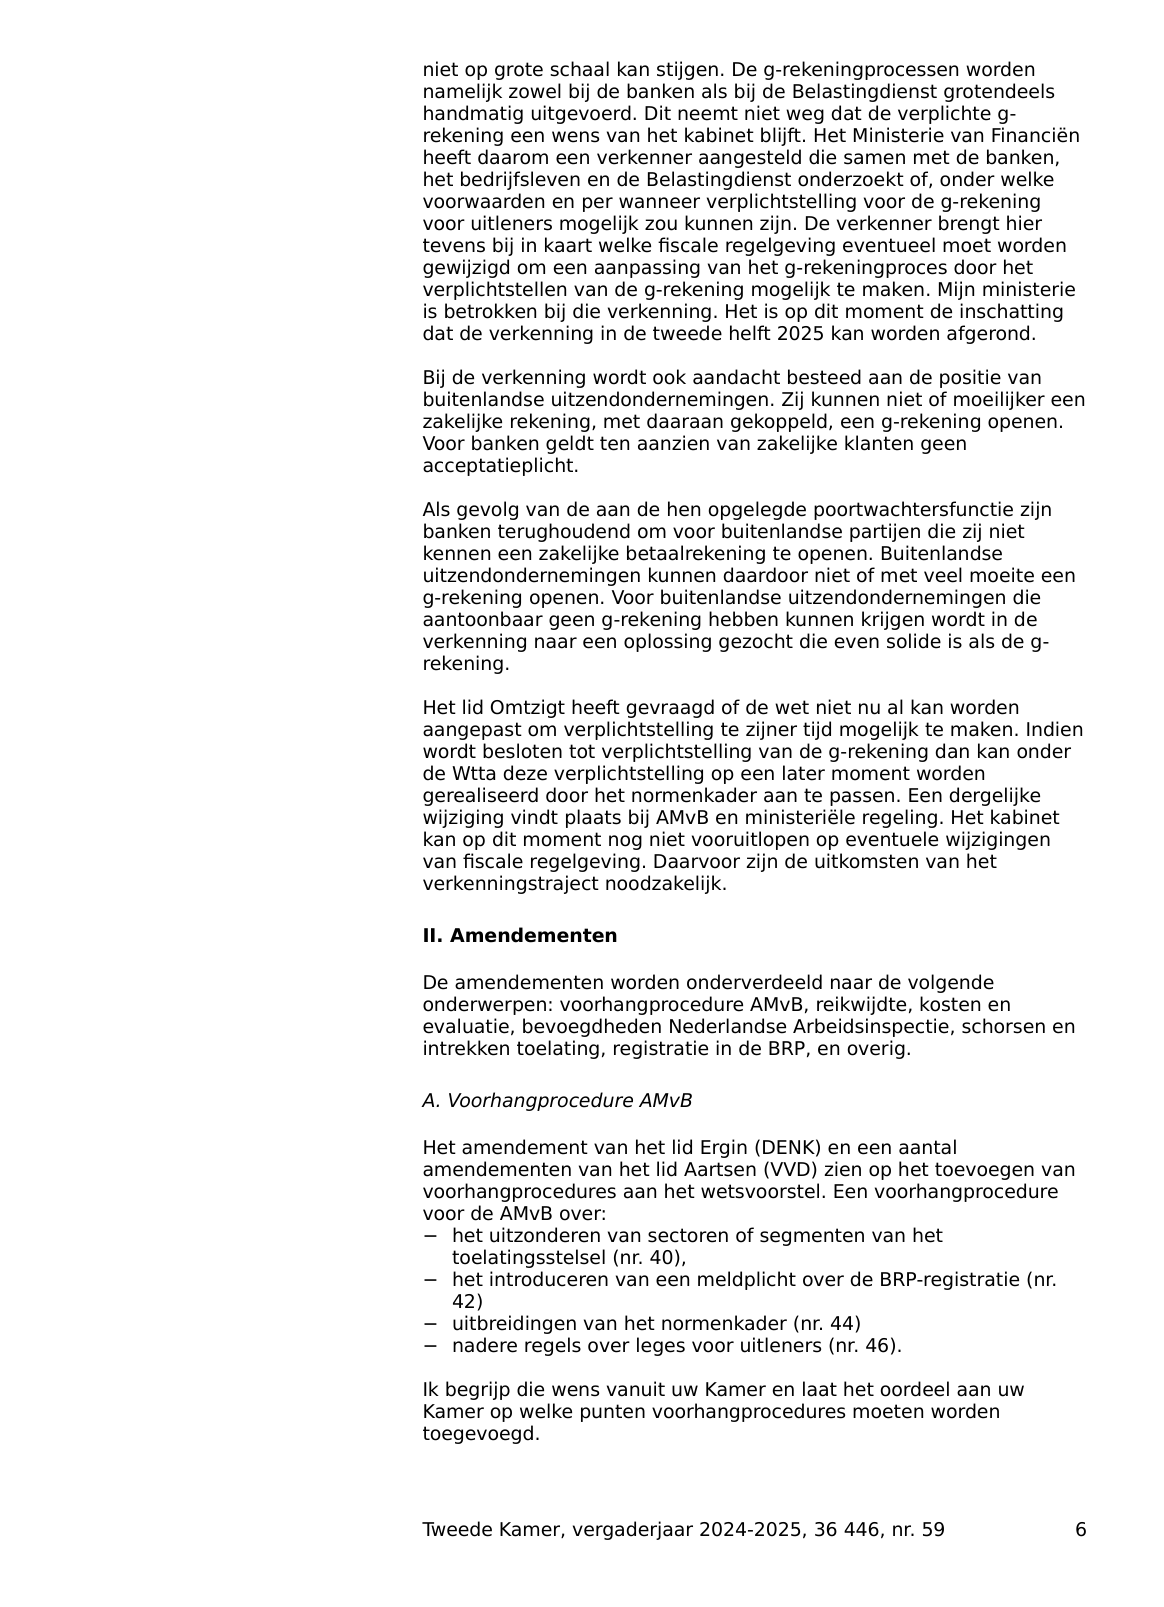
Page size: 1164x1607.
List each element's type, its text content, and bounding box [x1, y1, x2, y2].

text − het introduceren van een meldplicht over de BRP-registratie (nr. 42) [422, 1269, 1087, 1313]
text De amendementen worden onderverdeeld naar de volgende onderwerpen: voorhangprocedure AMvB, reikwijdte, kosten en evaluatie, bevoegdheden Nederlandse Arbeidsinspectie, schorsen en intrekken toelating, registratie in de BRP, en overig. [422, 972, 1087, 1060]
text − het uitzonderen van sectoren of segmenten van het toelatingsstelsel (nr. 40), [422, 1225, 1087, 1269]
text Het amendement van het lid Ergin (DENK) en een aantal amendementen van het lid Aartsen (VVD) zien op het toevoegen van voorhangprocedures aan het wetsvoorstel. Een voorhangprocedure voor de AMvB over: [422, 1137, 1087, 1225]
subtitle II. Amendementen [422, 925, 1087, 947]
text − uitbreidingen van het normenkader (nr. 44) [422, 1313, 1087, 1334]
text Ik begrijp die wens vanuit uw Kamer en laat het oordeel aan uw Kamer op welke punten voorhangprocedures moeten worden toegevoegd. [422, 1379, 1087, 1445]
text Het lid Omtzigt heeft gevraagd of de wet niet nu al kan worden aangepast om verplichtstelling te zijner tijd mogelijk te maken. Indien wordt besloten tot verplichtstelling van de g-rekening dan kan onder de Wtta deze verplichtstelling op een later moment worden gerealiseerd door het normenkader aan te passen. Een dergelijke wijziging vindt plaats bij AMvB en ministeriële regeling. Het kabinet kan op dit moment nog niet vooruitlopen op eventuele wijzigingen van fiscale regelgeving. Daarvoor zijn de uitkomsten van het verkenningstraject noodzakelijk. [422, 697, 1087, 895]
subtitle A. Voorhangprocedure AMvB [422, 1090, 1087, 1112]
text niet op grote schaal kan stijgen. De g-rekeningprocessen worden namelijk zowel bij de banken als bij de Belastingdienst grotendeels handmatig uitgevoerd. Dit neemt niet weg dat de verplichte g-rekening een wens van het kabinet blijft. Het Ministerie van Financiën heeft daarom een verkenner aangesteld die samen met de banken, het bedrijfsleven en de Belastingdienst onderzoekt of, onder welke voorwaarden en per wanneer verplichtstelling voor de g-rekening voor uitleners mogelijk zou kunnen zijn. De verkenner brengt hier tevens bij in kaart welke fiscale regelgeving eventueel moet worden gewijzigd om een aanpassing van het g-rekeningproces door het verplichtstellen van de g-rekening mogelijk te maken. Mijn ministerie is betrokken bij die verkenning. Het is op dit moment de inschatting dat de verkenning in de tweede helft 2025 kan worden afgerond. [422, 59, 1087, 345]
text − nadere regels over leges voor uitleners (nr. 46). [422, 1334, 1087, 1357]
text Als gevolg van de aan de hen opgelegde poortwachtersfunctie zijn banken terughoudend om voor buitenlandse partijen die zij niet kennen een zakelijke betaalrekening te openen. Buitenlandse uitzendondernemingen kunnen daardoor niet of met veel moeite een g-rekening openen. Voor buitenlandse uitzendondernemingen die aantoonbaar geen g-rekening hebben kunnen krijgen wordt in de verkenning naar een oplossing gezocht die even solide is als de g-rekening. [422, 499, 1087, 675]
text Bij de verkenning wordt ook aandacht besteed aan de positie van buitenlandse uitzendondernemingen. Zij kunnen niet of moeilijker een zakelijke rekening, met daaraan gekoppeld, een g-rekening openen. Voor banken geldt ten aanzien van zakelijke klanten geen acceptatieplicht. [422, 367, 1087, 477]
